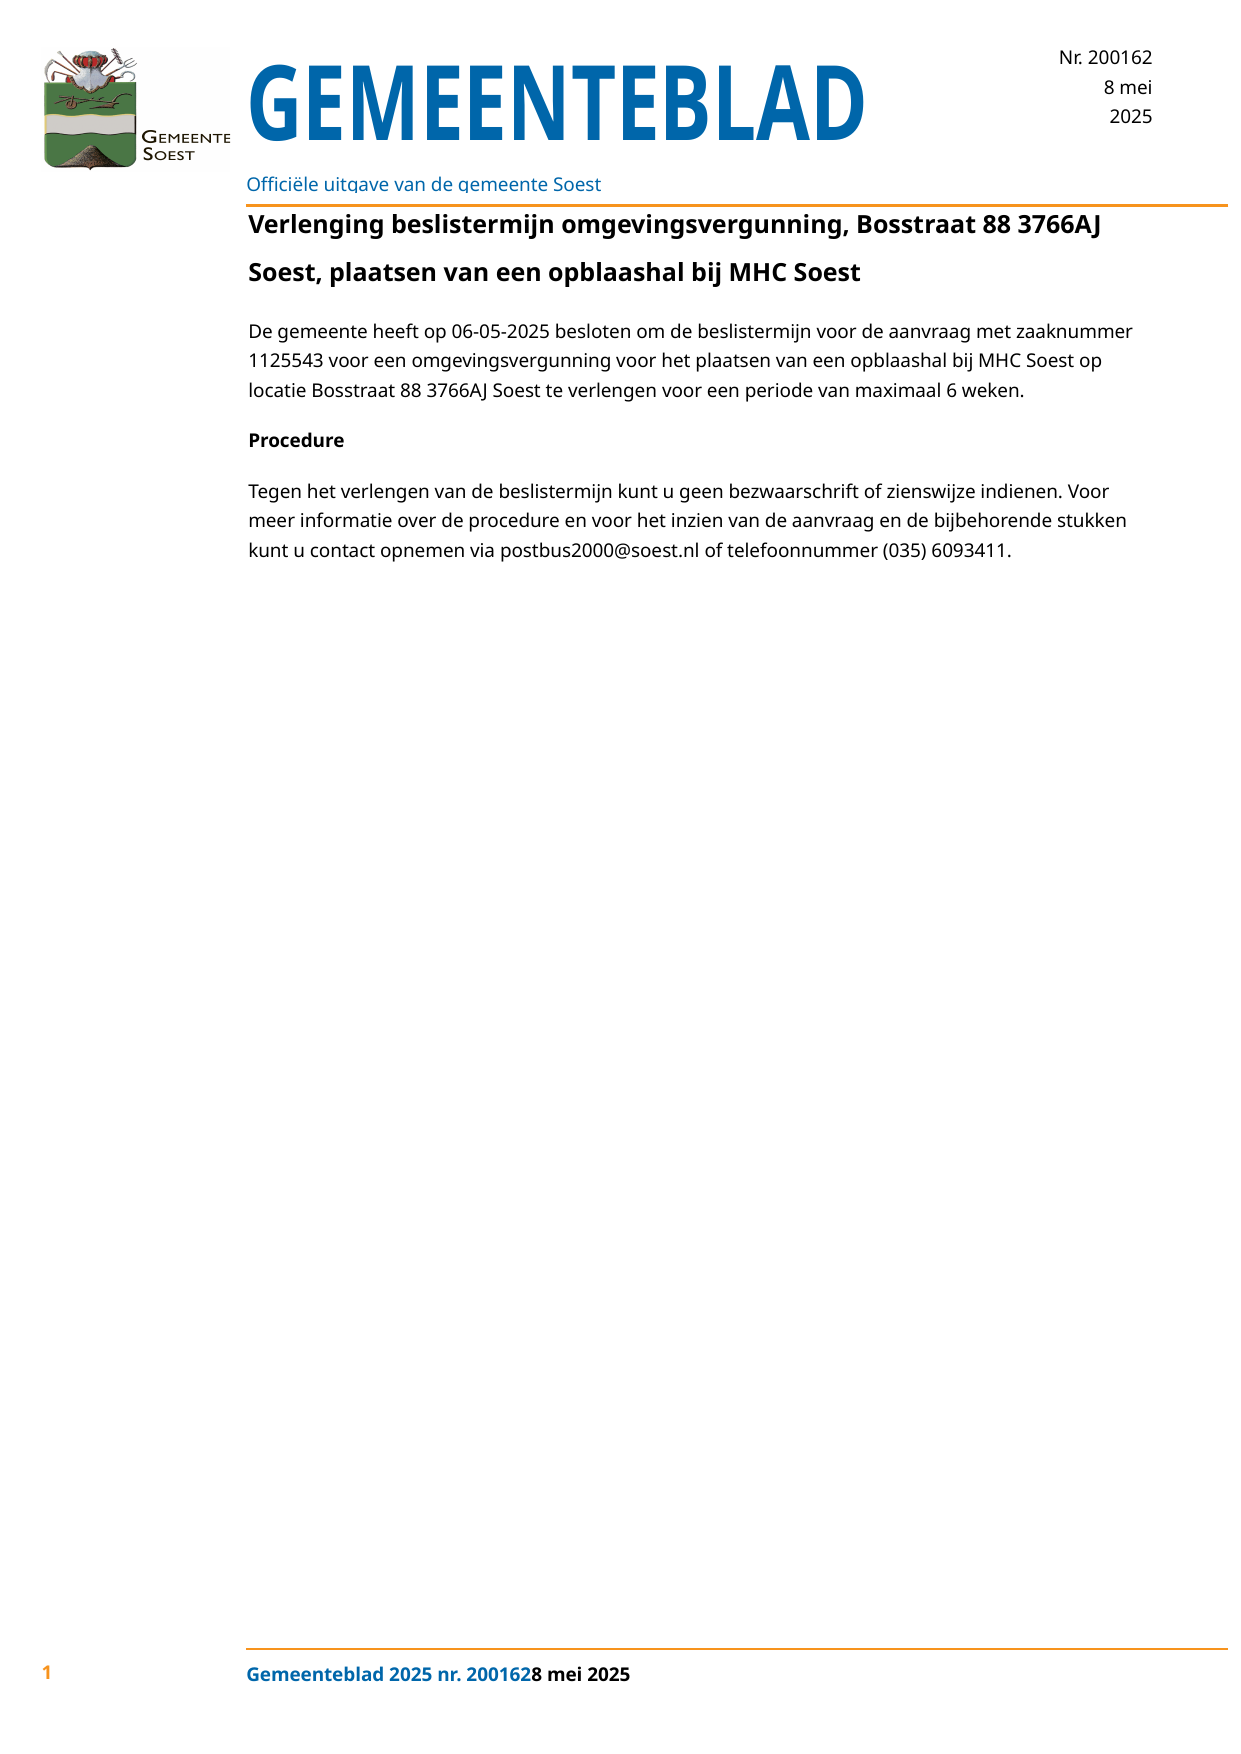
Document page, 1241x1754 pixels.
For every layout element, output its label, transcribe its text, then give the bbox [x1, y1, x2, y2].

text Verlenging beslistermijn omgevingsvergunning, Bosstraat 88 3766AJ Soest, plaatsen van een opblaashal bij MHC Soest [248, 207, 1152, 288]
text De gemeente heeft op 06-05-2025 besloten om de beslistermijn voor de aanvraag met zaaknummer 1125543 voor een omgevingsvergunning voor het plaatsen van een opblaashal bij MHC Soest op locatie Bosstraat 88 3766AJ Soest te verlengen voor een periode van maximaal 6 weken. [248, 318, 1152, 403]
text Procedure [248, 427, 1152, 453]
picture [41, 47, 231, 172]
text Tegen het verlengen van de beslistermijn kunt u geen bezwaarschrift of zienswijze indienen. Voor meer informatie over de procedure en voor het inzien van de aanvraag en de bijbehorende stukken kunt u contact opnemen via postbus2000@soest.nl of telefoonnummer (035) 6093411. [248, 478, 1152, 563]
